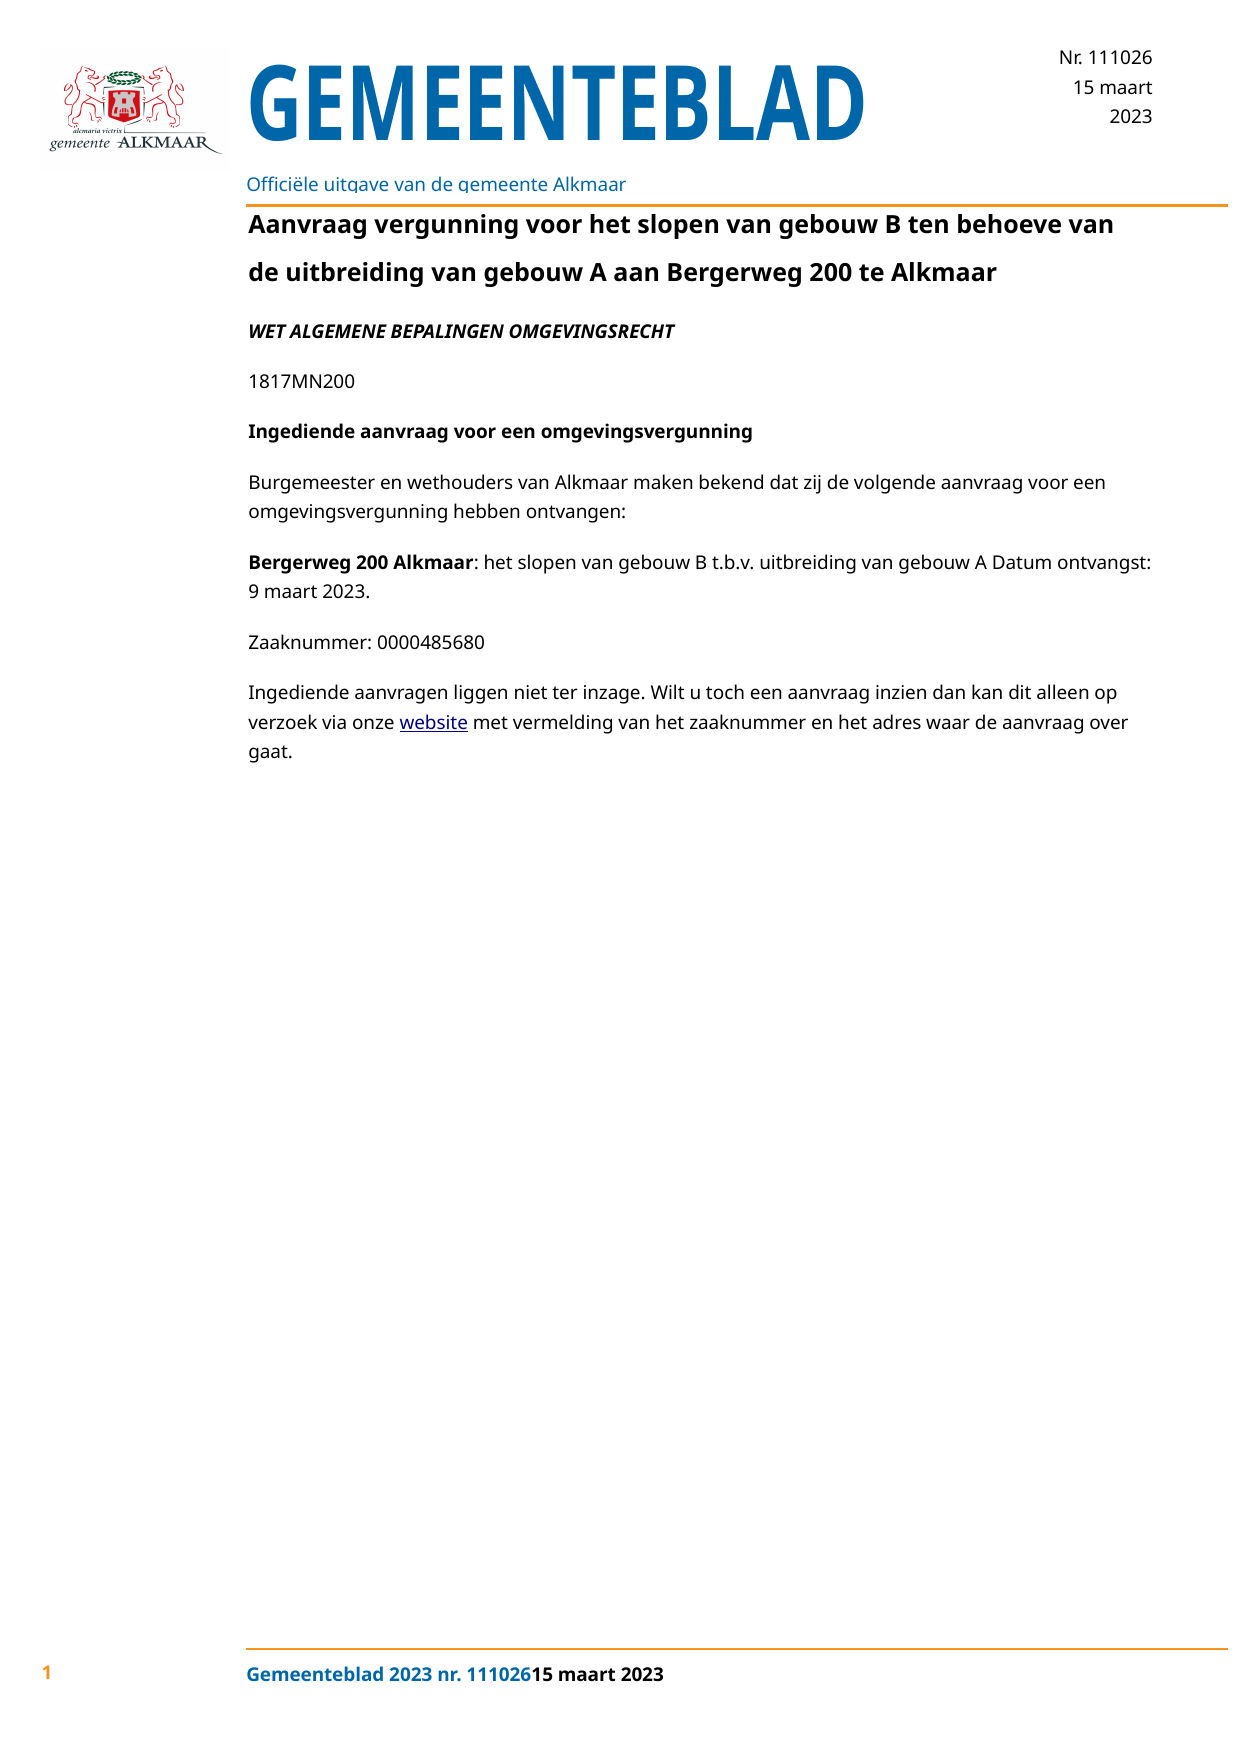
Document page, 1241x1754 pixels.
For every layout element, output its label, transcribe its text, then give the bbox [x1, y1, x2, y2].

text Burgemeester en wethouders van Alkmaar maken bekend dat zij de volgende aanvraag voor een omgevingsvergunning hebben ontvangen: [248, 469, 1152, 524]
text Ingediende aanvragen liggen niet ter inzage. Wilt u toch een aanvraag inzien dan kan dit alleen op verzoek via onze website met vermelding van het zaaknummer en het adres waar de aanvraag over gaat. [248, 679, 1152, 764]
text 1817MN200 [248, 368, 1152, 394]
text Ingediende aanvraag voor een omgevingsvergunning [248, 419, 1152, 444]
text Aanvraag vergunning voor het slopen van gebouw B ten behoeve van de uitbreiding van gebouw A aan Bergerweg 200 te Alkmaar [248, 207, 1152, 288]
text WET ALGEMENE BEPALINGEN OMGEVINGSRECHT [248, 318, 1152, 344]
text Zaaknummer: 0000485680 [248, 629, 1152, 655]
text Bergerweg 200 Alkmaar: het slopen van gebouw B t.b.v. uitbreiding van gebouw A Datum ontvangst: 9 maart 2023. [248, 549, 1152, 604]
picture [41, 47, 231, 172]
